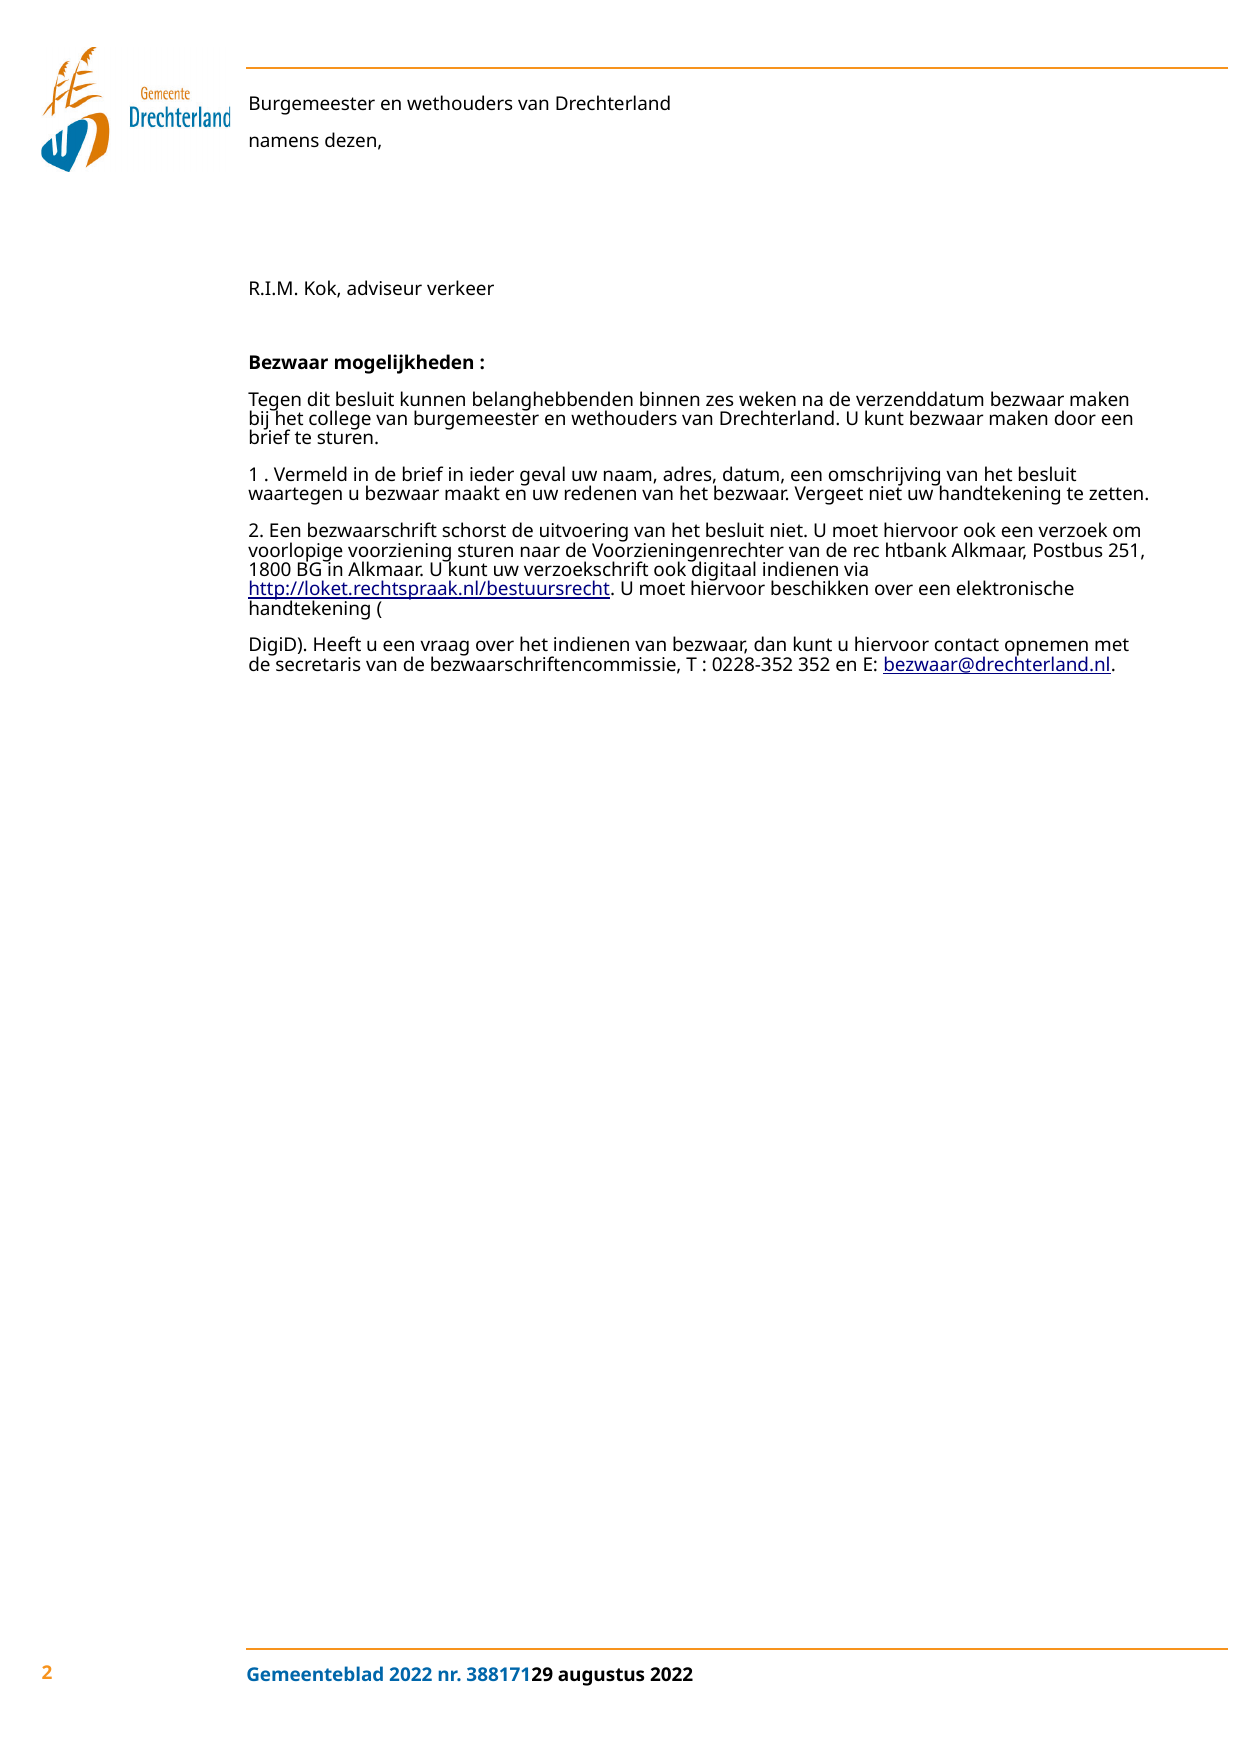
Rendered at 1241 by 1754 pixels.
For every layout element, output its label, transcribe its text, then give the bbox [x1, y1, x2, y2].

picture [226, 115, 231, 124]
text Burgemeester en wethouders van Drechterland [248, 95, 1152, 114]
text Bezwaar mogelijkheden : [248, 354, 1152, 373]
picture [41, 158, 64, 172]
text DigiD). Heeft u een vraag over het indienen van bezwaar, dan kunt u hiervoor contact opnemen met de secretaris van de bezwaarschriftencommissie, T : 0228-352 352 en E: bezwaar@drechterland.nl. [248, 636, 1152, 675]
text 2. Een bezwaarschrift schorst de uitvoering van het besluit niet. U moet hiervoor ook een verzoek om voorlopige voorziening sturen naar de Voorzieningenrechter van de rec htbank Alkmaar, Postbus 251, 1800 BG in Alkmaar. U kunt uw verzoekschrift ook digitaal indienen via http://loket.rechtspraak.nl/bestuursrecht. U moet hiervoor beschikken over een elektronische handtekening ( [248, 522, 1152, 619]
picture [41, 47, 231, 172]
text namens dezen, [248, 132, 1152, 151]
text R.I.M. Kok, adviseur verkeer [248, 280, 1152, 299]
text 1 . Vermeld in de brief in ieder geval uw naam, adres, datum, een omschrijving van het besluit waartegen u bezwaar maakt en uw redenen van het bezwaar. Vergeet niet uw handtekening te zetten. [248, 466, 1152, 505]
text Tegen dit besluit kunnen belanghebbenden binnen zes weken na de verzenddatum bezwaar maken bij het college van burgemeester en wethouders van Drechterland. U kunt bezwaar maken door een brief te sturen. [248, 391, 1152, 448]
